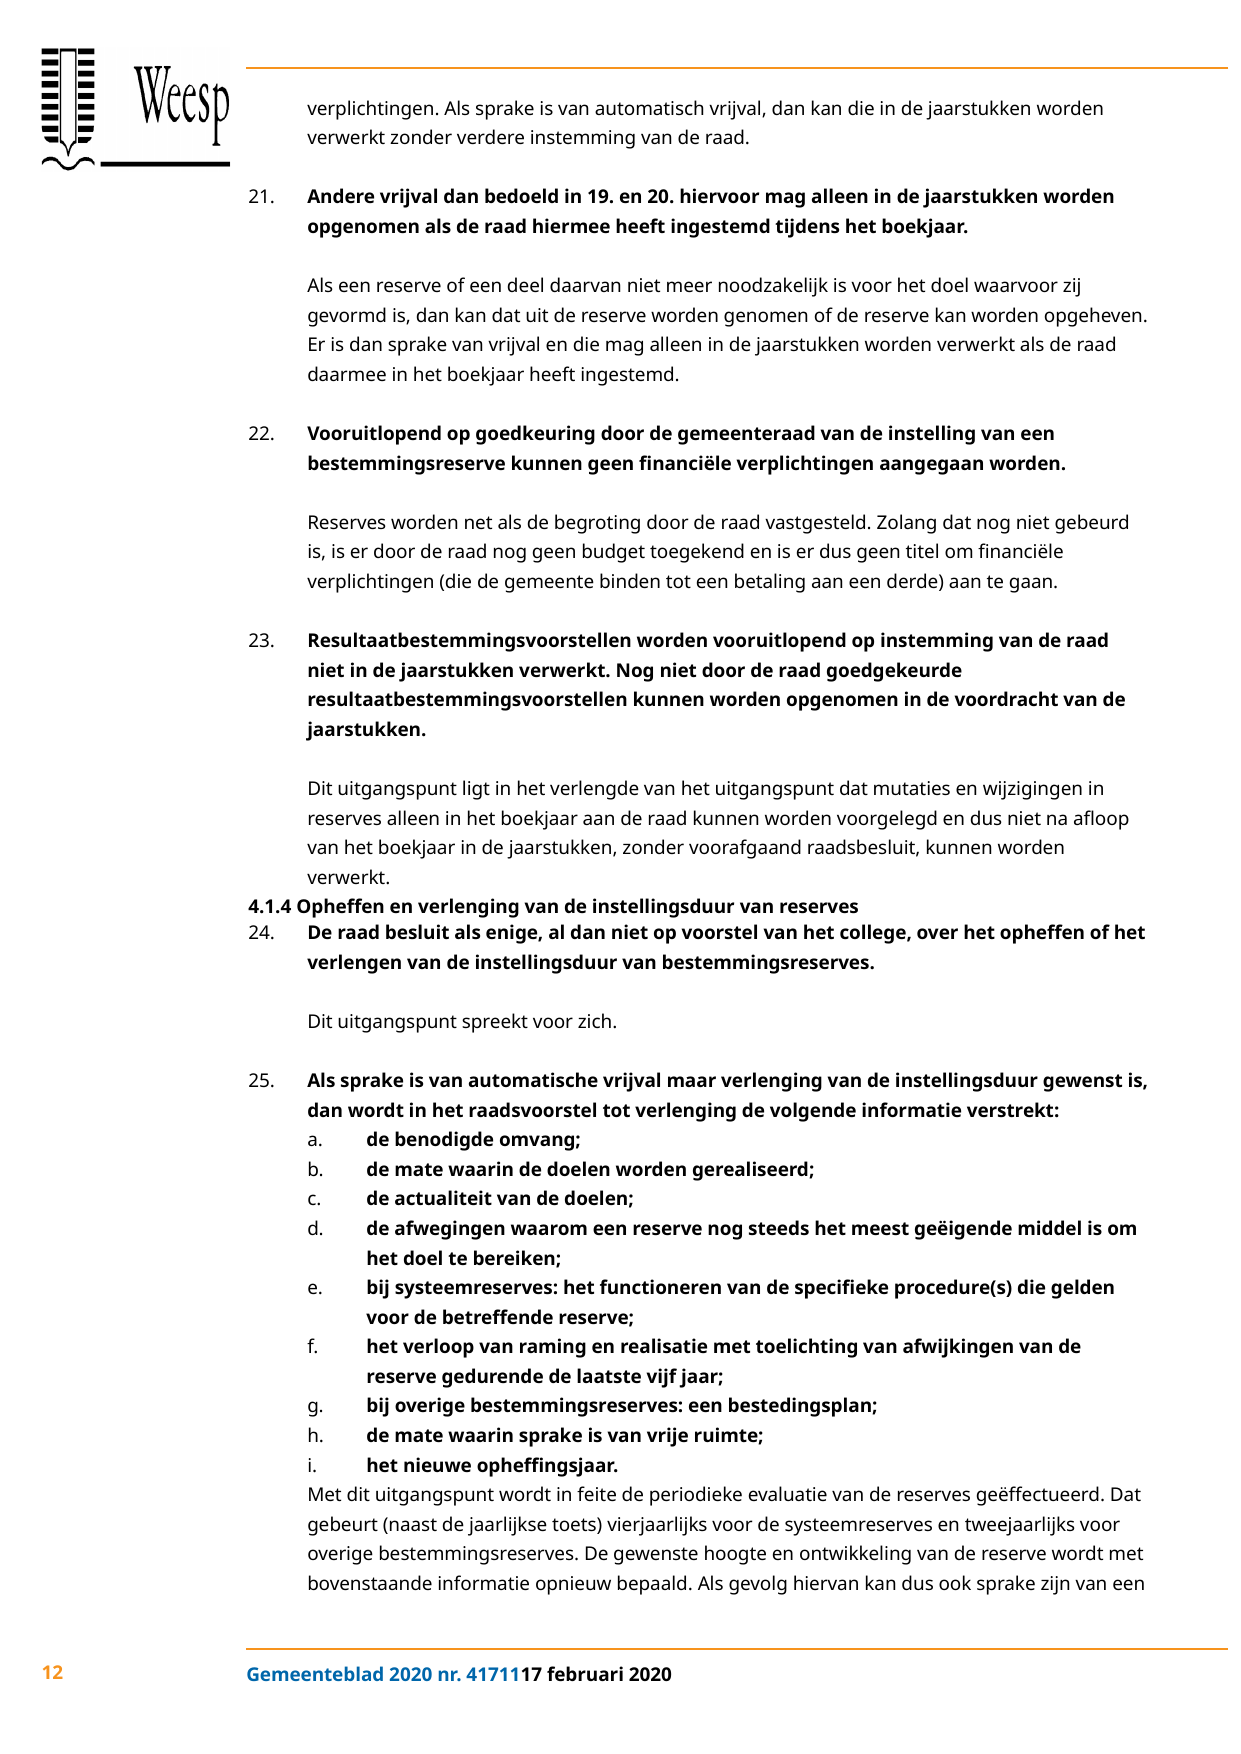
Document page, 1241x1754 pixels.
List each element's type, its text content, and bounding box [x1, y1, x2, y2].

list bij systeemreserves: het functioneren van de specifieke procedure(s) die gelden voor de betreffende reserve; [307, 1274, 1152, 1329]
list Vooruitlopend op goedkeuring door de gemeenteraad van de instelling van een bestemmingsreserve kunnen geen financiële verplichtingen aangegaan worden. [248, 420, 1152, 476]
list De raad besluit als enige, al dan niet op voorstel van het college, over het opheffen of het verlengen van de instellingsduur van bestemmingsreserves. [248, 919, 1152, 974]
list Resultaatbestemmingsvoorstellen worden vooruitlopend op instemming van de raad niet in de jaarstukken verwerkt. Nog niet door de raad goedgekeurde resultaatbestemmingsvoorstellen kunnen worden opgenomen in de voordracht van de jaarstukken. [248, 627, 1152, 742]
list Met dit uitgangspunt wordt in feite de periodieke evaluatie van de reserves geëffectueerd. Dat gebeurt (naast de jaarlijkse toets) vierjaarlijks voor de systeemreserves en tweejaarlijks voor overige bestemmingsreserves. De gewenste hoogte en ontwikkeling van de reserve wordt met bovenstaande informatie opnieuw bepaald. Als gevolg hiervan kan dus ook sprake zijn van een [248, 1481, 1152, 1596]
list de mate waarin sprake is van vrije ruimte; [307, 1422, 1152, 1448]
list het verloop van raming en realisatie met toelichting van afwijkingen van de reserve gedurende de laatste vijf jaar; [307, 1333, 1152, 1389]
list Reserves worden net als de begroting door de raad vastgesteld. Zolang dat nog niet gebeurd is, is er door de raad nog geen budget toegekend en is er dus geen titel om financiële verplichtingen (die de gemeente binden tot een betaling aan een derde) aan te gaan. [248, 509, 1152, 594]
list de benodigde omvang; [307, 1126, 1152, 1152]
list het nieuwe opheffingsjaar. [307, 1452, 1152, 1477]
list de actualiteit van de doelen; [307, 1186, 1152, 1211]
list Dit uitgangspunt ligt in het verlengde van het uitgangspunt dat mutaties en wijzigingen in reserves alleen in het boekjaar aan de raad kunnen worden voorgelegd en dus niet na afloop van het boekjaar in de jaarstukken, zonder voorafgaand raadsbesluit, kunnen worden verwerkt. [248, 775, 1152, 890]
list de mate waarin de doelen worden gerealiseerd; [307, 1156, 1152, 1182]
list bij overige bestemmingsreserves: een bestedingsplan; [307, 1393, 1152, 1418]
list Andere vrijval dan bedoeld in 19. en 20. hiervoor mag alleen in de jaarstukken worden opgenomen als de raad hiermee heeft ingestemd tijdens het boekjaar. [248, 183, 1152, 239]
list Als sprake is van automatische vrijval maar verlenging van de instellingsduur gewenst is, dan wordt in het raadsvoorstel tot verlenging de volgende informatie verstrekt: [248, 1067, 1152, 1122]
list Als een reserve of een deel daarvan niet meer noodzakelijk is voor het doel waarvoor zij gevormd is, dan kan dat uit de reserve worden genomen of de reserve kan worden opgeheven. Er is dan sprake van vrijval en die mag alleen in de jaarstukken worden verwerkt als de raad daarmee in het boekjaar heeft ingestemd. [248, 272, 1152, 387]
list de afwegingen waarom een reserve nog steeds het meest geëigende middel is om het doel te bereiken; [307, 1215, 1152, 1270]
list verplichtingen. Als sprake is van automatisch vrijval, dan kan die in de jaarstukken worden verwerkt zonder verdere instemming van de raad. [248, 95, 1152, 150]
text 4.1.4 Opheffen en verlenging van de instellingsduur van reserves [248, 893, 1152, 919]
picture [41, 47, 231, 172]
list Dit uitgangspunt spreekt voor zich. [248, 1008, 1152, 1034]
